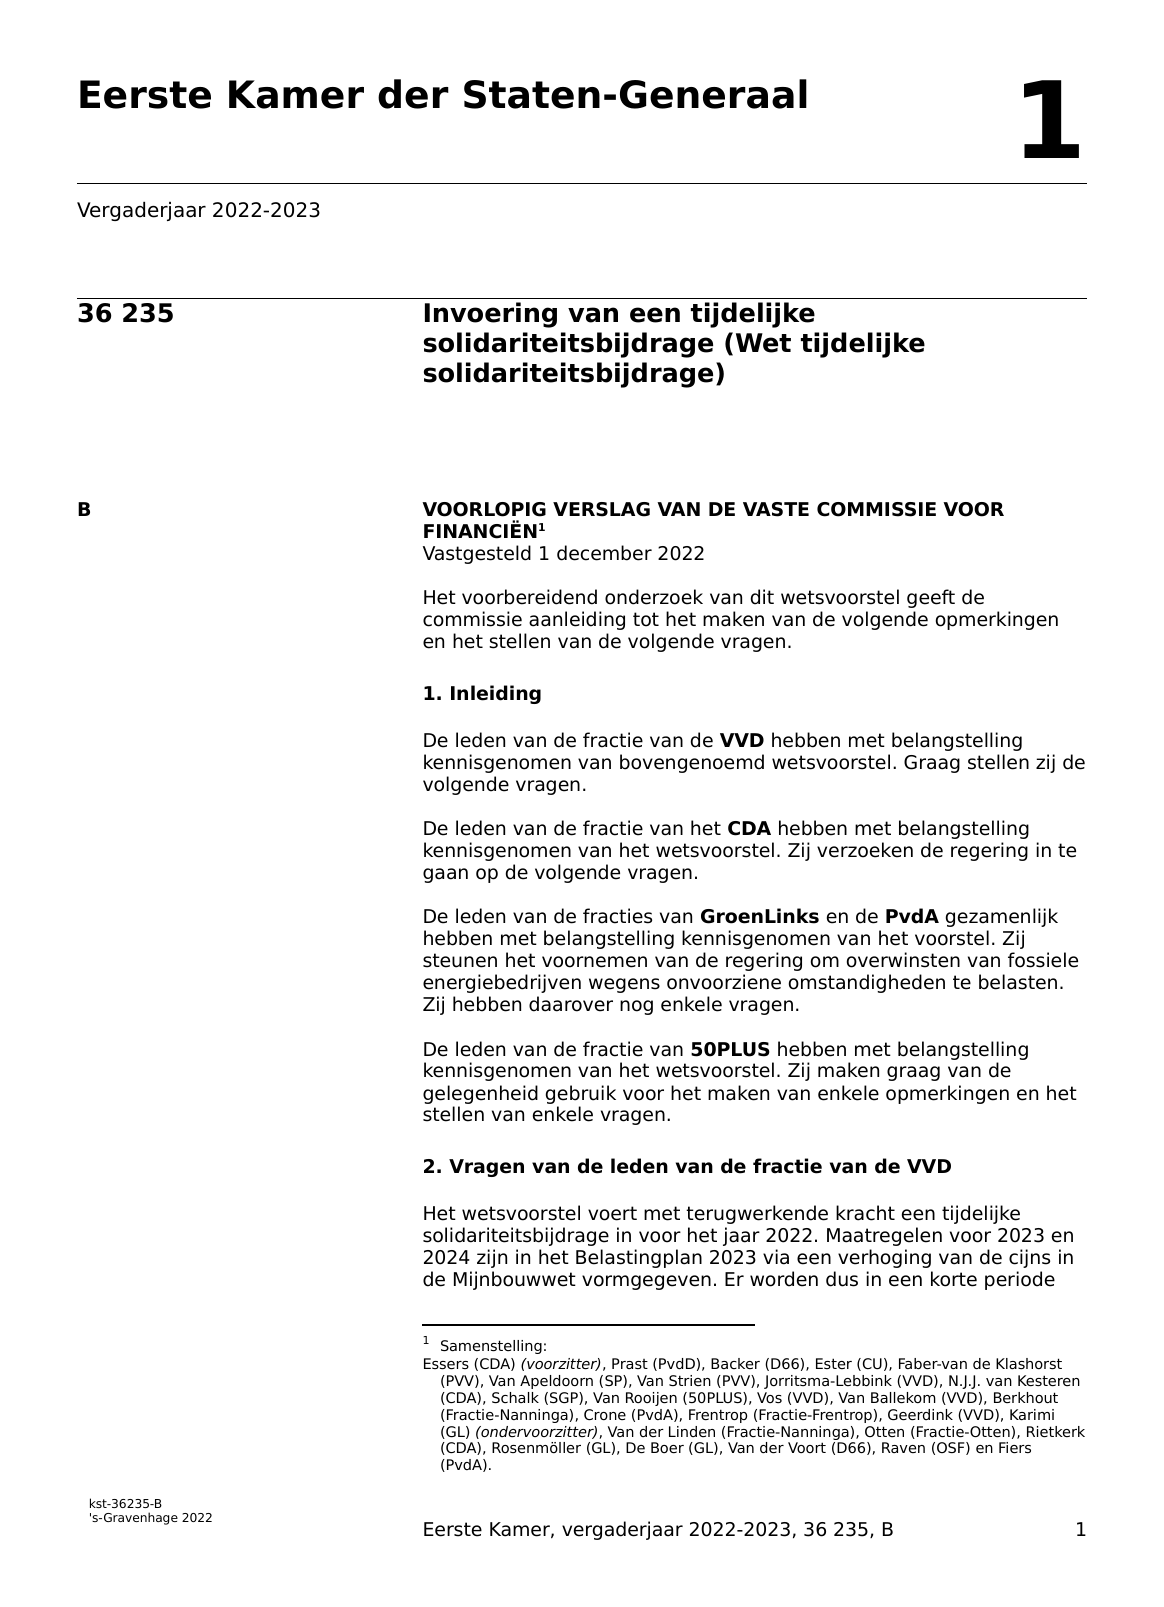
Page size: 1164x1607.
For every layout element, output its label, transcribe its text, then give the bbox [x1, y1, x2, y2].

text De leden van de fractie van het CDA hebben met belangstelling kennisgenomen van het wetsvoorstel. Zij verzoeken de regering in te gaan op de volgende vragen. [422, 818, 1087, 884]
text 's-Gravenhage 2022 [88, 1511, 323, 1525]
text Het voorbereidend onderzoek van dit wetsvoorstel geeft de commissie aanleiding tot het maken van de volgende opmerkingen en het stellen van de volgende vragen. [422, 587, 1087, 653]
subtitle 36 235 Invoering van een tijdelijke solidariteitsbijdrage (Wet tijdelijke solidariteitsbijdrage) [77, 299, 1087, 388]
text Samenstelling: [422, 1334, 1087, 1356]
subtitle 1. Inleiding [422, 683, 1087, 705]
table_header Eerste Kamer der Staten-Generaal [77, 59, 886, 183]
subtitle 2. Vragen van de leden van de fractie van de VVD [422, 1156, 1087, 1178]
text Het wetsvoorstel voert met terugwerkende kracht een tijdelijke solidariteitsbijdrage in voor het jaar 2022. Maatregelen voor 2023 en 2024 zijn in het Belastingplan 2023 via een verhoging van de cijns in de Mijnbouwwet vormgegeven. Er worden dus in een korte periode [422, 1203, 1087, 1291]
subtitle B VOORLOPIG VERSLAG VAN DE VASTE COMMISSIE VOOR FINANCIËN [77, 499, 1087, 543]
text kst-36235-B [88, 1497, 323, 1511]
text Essers (CDA) (voorzitter), Prast (PvdD), Backer (D66), Ester (CU), Faber-van de Klashorst (PVV), Van Apeldoorn (SP), Van Strien (PVV), Jorritsma-Lebbink (VVD), N.J.J. van Kesteren (CDA), Schalk (SGP), Van Rooijen (50PLUS), Vos (VVD), Van Ballekom (VVD), Berkhout (Fractie-Nanninga), Crone (PvdA), Frentrop (Fractie-Frentrop), Geerdink (VVD), Karimi (GL) (ondervoorzitter), Van der Linden (Fractie-Nanninga), Otten (Fractie-Otten), Rietkerk (CDA), Rosenmöller (GL), De Boer (GL), Van der Voort (D66), Raven (OSF) en Fiers (PvdA). [422, 1356, 1087, 1474]
table_cell Vergaderjaar 2022-2023 [77, 184, 1087, 298]
text Vastgesteld 1 december 2022 [422, 543, 1087, 565]
text De leden van de fracties van GroenLinks en de PvdA gezamenlijk hebben met belangstelling kennisgenomen van het voorstel. Zij steunen het voornemen van de regering om overwinsten van fossiele energiebedrijven wegens onvoorziene omstandigheden te belasten. Zij hebben daarover nog enkele vragen. [422, 906, 1087, 1016]
text De leden van de fractie van 50PLUS hebben met belangstelling kennisgenomen van het wetsvoorstel. Zij maken graag van de gelegenheid gebruik voor het maken van enkele opmerkingen en het stellen van enkele vragen. [422, 1038, 1087, 1126]
table_header 1 [886, 59, 1087, 183]
text De leden van de fractie van de VVD hebben met belangstelling kennisgenomen van bovengenoemd wetsvoorstel. Graag stellen zij de volgende vragen. [422, 730, 1087, 796]
